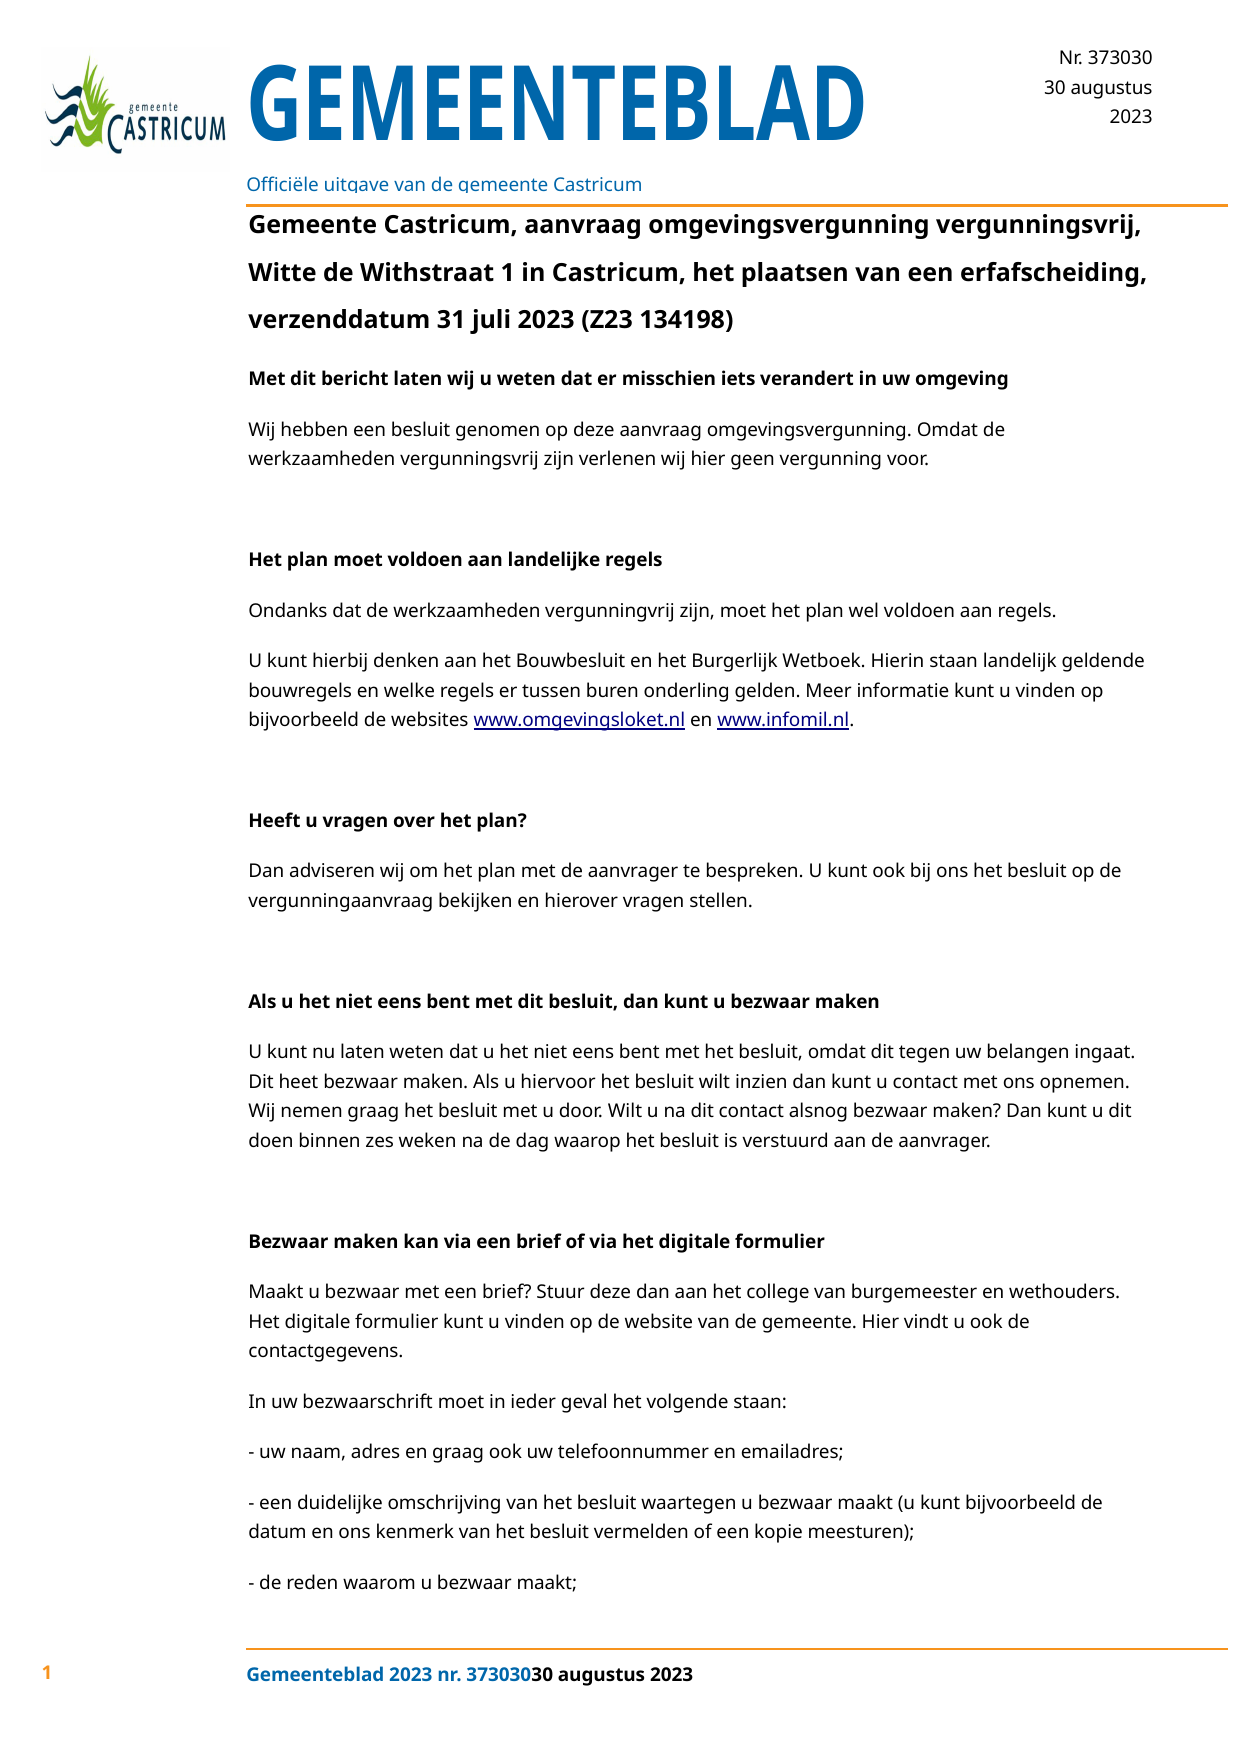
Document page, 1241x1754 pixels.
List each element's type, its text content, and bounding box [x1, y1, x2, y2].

text Maakt u bezwaar met een brief? Stuur deze dan aan het college van burgemeester en wethouders. Het digitale formulier kunt u vinden op de website van de gemeente. Hier vindt u ook de contactgegevens. [248, 1278, 1152, 1363]
text U kunt nu laten weten dat u het niet eens bent met het besluit, omdat dit tegen uw belangen ingaat. Dit heet bezwaar maken. Als u hiervoor het besluit wilt inzien dan kunt u contact met ons opnemen. Wij nemen graag het besluit met u door. Wilt u na dit contact alsnog bezwaar maken? Dan kunt u dit doen binnen zes weken na de dag waarop het besluit is verstuurd aan de aanvrager. [248, 1038, 1152, 1153]
text Bezwaar maken kan via een brief of via het digitale formulier [248, 1228, 1152, 1254]
text Wij hebben een besluit genomen op deze aanvraag omgevingsvergunning. Omdat de werkzaamheden vergunningsvrij zijn verlenen wij hier geen vergunning voor. [248, 416, 1152, 471]
text - een duidelijke omschrijving van het besluit waartegen u bezwaar maakt (u kunt bijvoorbeeld de datum en ons kenmerk van het besluit vermelden of een kopie meesturen); [248, 1489, 1152, 1544]
text In uw bezwaarschrift moet in ieder geval het volgende staan: [248, 1388, 1152, 1414]
text Gemeente Castricum, aanvraag omgevingsvergunning vergunningsvrij, Witte de Withstraat 1 in Castricum, het plaatsen van een erfafscheiding, verzenddatum 31 juli 2023 (Z23 134198) [248, 207, 1152, 336]
text Ondanks dat de werkzaamheden vergunningvrij zijn, moet het plan wel voldoen aan regels. [248, 597, 1152, 622]
picture [41, 47, 231, 172]
text Als u het niet eens bent met dit besluit, dan kunt u bezwaar maken [248, 988, 1152, 1014]
text U kunt hierbij denken aan het Bouwbesluit en het Burgerlijk Wetboek. Hierin staan landelijk geldende bouwregels en welke regels er tussen buren onderling gelden. Meer informatie kunt u vinden op bijvoorbeeld de websites www.omgevingsloket.nl en www.infomil.nl. [248, 647, 1152, 732]
text Dan adviseren wij om het plan met de aanvrager te bespreken. U kunt ook bij ons het besluit op de vergunningaanvraag bekijken en hierover vragen stellen. [248, 858, 1152, 913]
text Heeft u vragen over het plan? [248, 807, 1152, 833]
text Met dit bericht laten wij u weten dat er misschien iets verandert in uw omgeving [248, 366, 1152, 391]
text - uw naam, adres en graag ook uw telefoonnummer en emailadres; [248, 1438, 1152, 1464]
text Het plan moet voldoen aan landelijke regels [248, 546, 1152, 572]
text - de reden waarom u bezwaar maakt; [248, 1569, 1152, 1594]
